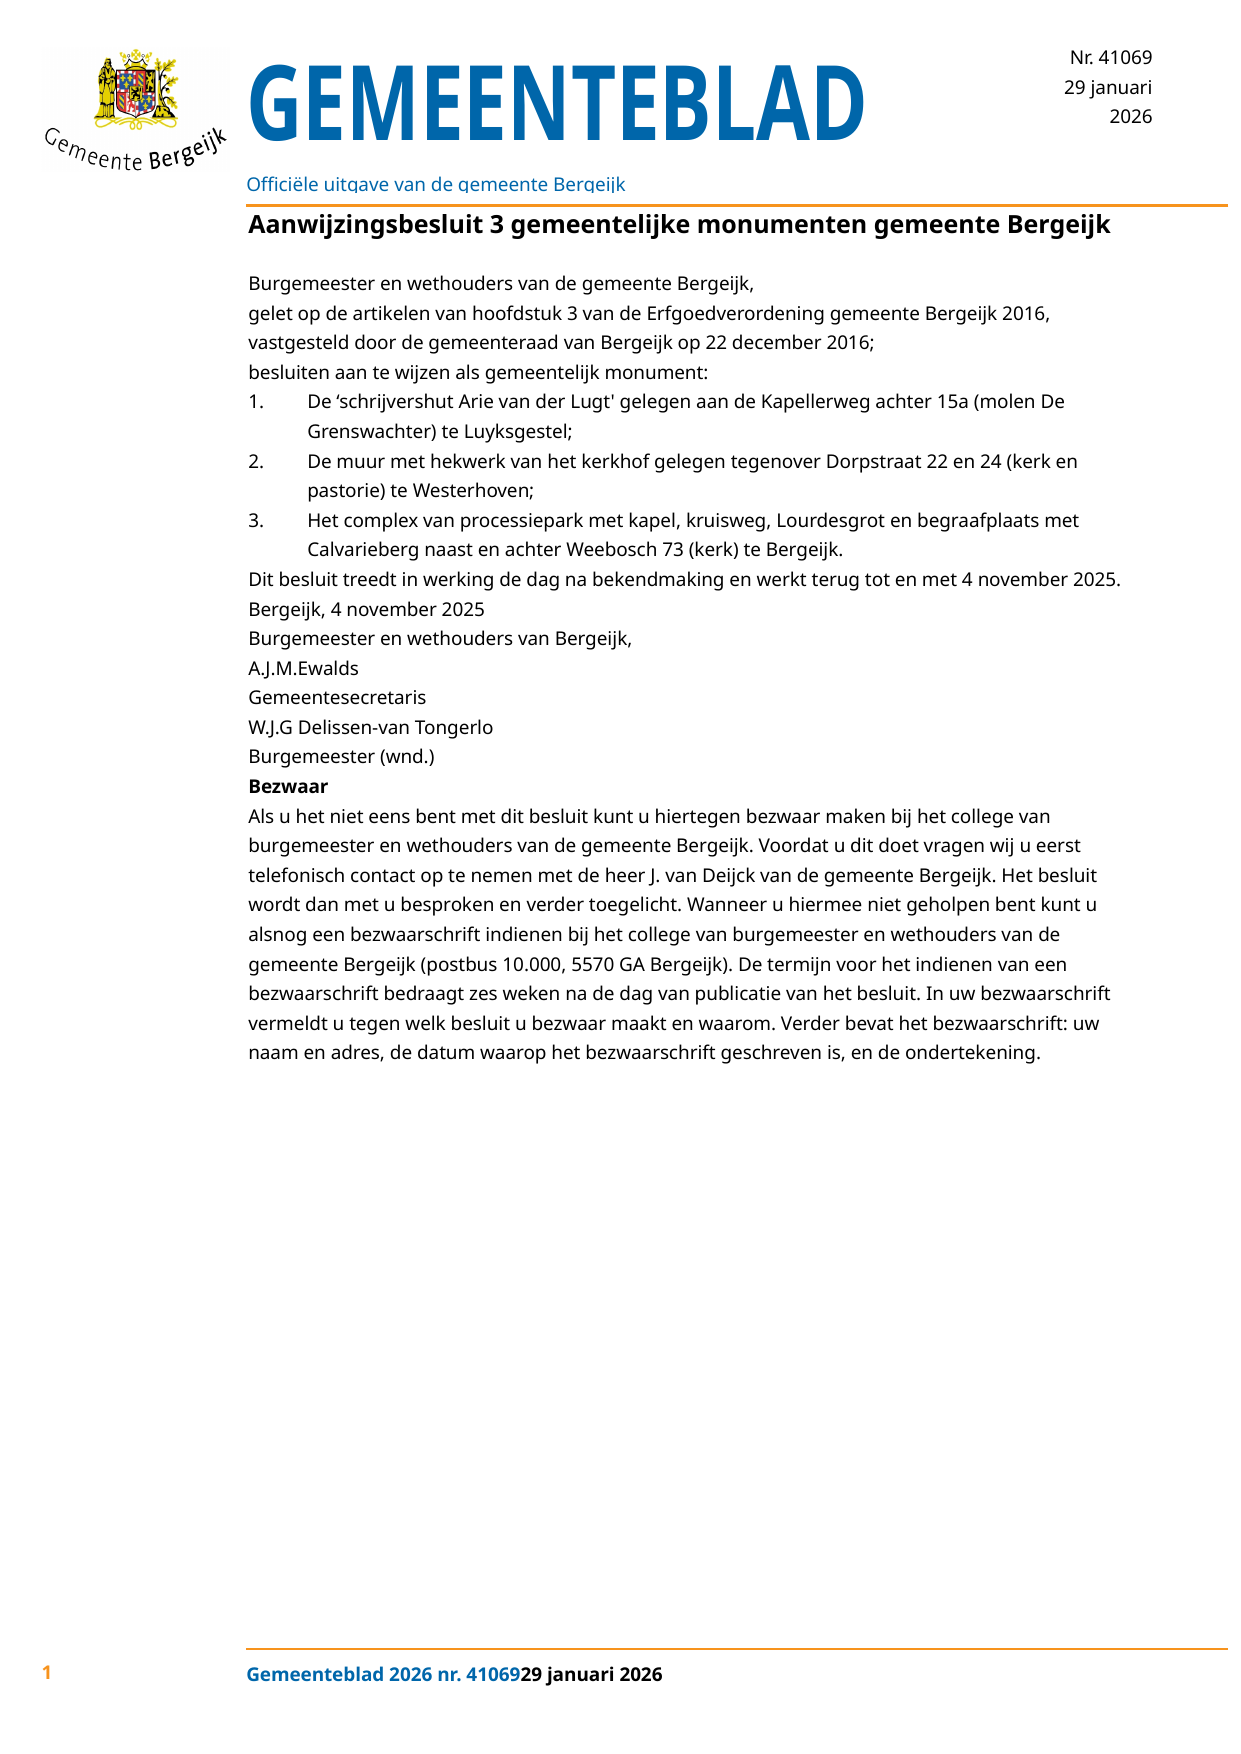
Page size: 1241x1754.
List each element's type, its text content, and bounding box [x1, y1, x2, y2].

list De muur met hekwerk van het kerkhof gelegen tegenover Dorpstraat 22 en 24 (kerk en pastorie) te Westerhoven; [248, 448, 1152, 503]
text Burgemeester en wethouders van Bergeijk, [248, 625, 1152, 651]
text W.J.G Delissen-van Tongerlo [248, 714, 1152, 740]
picture [41, 47, 231, 172]
text besluiten aan te wijzen als gemeentelijk monument: [248, 359, 1152, 385]
text Gemeentesecretaris [248, 684, 1152, 710]
text Als u het niet eens bent met dit besluit kunt u hiertegen bezwaar maken bij het college van burgemeester en wethouders van de gemeente Bergeijk. Voordat u dit doet vragen wij u eerst telefonisch contact op te nemen met de heer J. van Deijck van de gemeente Bergeijk. Het besluit wordt dan met u besproken en verder toegelicht. Wanneer u hiermee niet geholpen bent kunt u alsnog een bezwaarschrift indienen bij het college van burgemeester en wethouders van de gemeente Bergeijk (postbus 10.000, 5570 GA Bergeijk). De termijn voor het indienen van een bezwaarschrift bedraagt zes weken na de dag van publicatie van het besluit. In uw bezwaarschrift vermeldt u tegen welk besluit u bezwaar maakt en waarom. Verder bevat het bezwaarschrift: uw naam en adres, de datum waarop het bezwaarschrift geschreven is, en de ondertekening. [248, 803, 1152, 1065]
text Burgemeester en wethouders van de gemeente Bergeijk, [248, 270, 1152, 296]
list Het complex van processiepark met kapel, kruisweg, Lourdesgrot en begraafplaats met Calvarieberg naast en achter Weebosch 73 (kerk) te Bergeijk. [248, 507, 1152, 562]
text Bezwaar [248, 773, 1152, 799]
text gelet op de artikelen van hoofdstuk 3 van de Erfgoedverordening gemeente Bergeijk 2016, vastgesteld door de gemeenteraad van Bergeijk op 22 december 2016; [248, 300, 1152, 355]
text A.J.M.Ewalds [248, 655, 1152, 681]
text Bergeijk, 4 november 2025 [248, 596, 1152, 621]
list De ‘schrijvershut Arie van der Lugt' gelegen aan de Kapellerweg achter 15a (molen De Grenswachter) te Luyksgestel; [248, 389, 1152, 444]
text Burgemeester (wnd.) [248, 744, 1152, 769]
text Aanwijzingsbesluit 3 gemeentelijke monumenten gemeente Bergeijk [248, 207, 1152, 241]
text Dit besluit treedt in werking de dag na bekendmaking en werkt terug tot en met 4 november 2025. [248, 566, 1152, 592]
